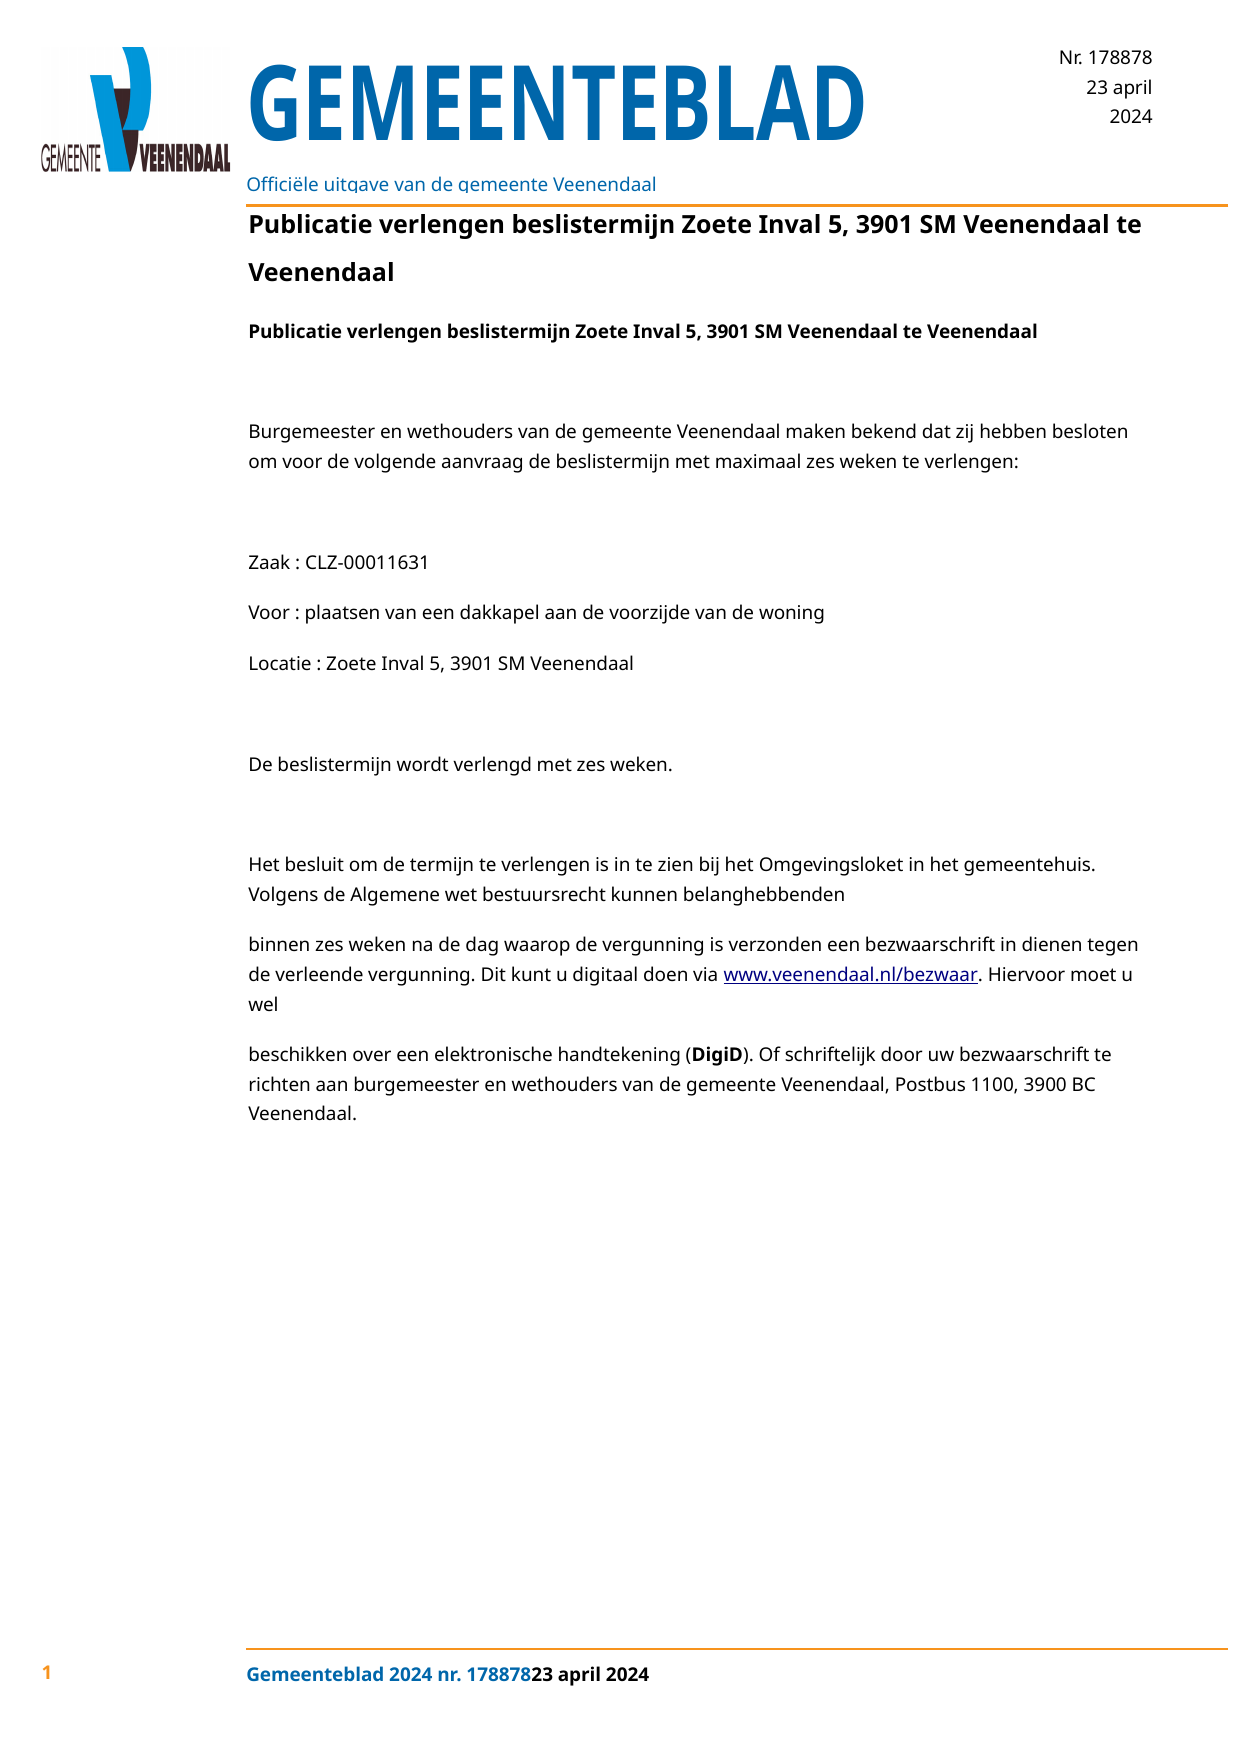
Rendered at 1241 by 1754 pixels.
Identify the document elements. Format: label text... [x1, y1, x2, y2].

text Het besluit om de termijn te verlengen is in te zien bij het Omgevingsloket in het gemeentehuis. Volgens de Algemene wet bestuursrecht kunnen belanghebbenden [248, 852, 1152, 907]
text Burgemeester en wethouders van de gemeente Veenendaal maken bekend dat zij hebben besloten om voor de volgende aanvraag de beslistermijn met maximaal zes weken te verlengen: [248, 419, 1152, 474]
text Voor : plaatsen van een dakkapel aan de voorzijde van de woning [248, 599, 1152, 625]
text binnen zes weken na de dag waarop de vergunning is verzonden een bezwaarschrift in dienen tegen de verleende vergunning. Dit kunt u digitaal doen via www.veenendaal.nl/bezwaar. Hiervoor moet u wel [248, 932, 1152, 1017]
text Publicatie verlengen beslistermijn Zoete Inval 5, 3901 SM Veenendaal te Veenendaal [248, 207, 1152, 288]
text Locatie : Zoete Inval 5, 3901 SM Veenendaal [248, 650, 1152, 676]
text Publicatie verlengen beslistermijn Zoete Inval 5, 3901 SM Veenendaal te Veenendaal [248, 318, 1152, 344]
text Zaak : CLZ-00011631 [248, 549, 1152, 575]
picture [123, 47, 231, 172]
text beschikken over een elektronische handtekening (DigiD). Of schriftelijk door uw bezwaarschrift te richten aan burgemeester en wethouders van de gemeente Veenendaal, Postbus 1100, 3900 BC Veenendaal. [248, 1041, 1152, 1126]
text De beslistermijn wordt verlengd met zes weken. [248, 751, 1152, 777]
picture [41, 47, 130, 172]
